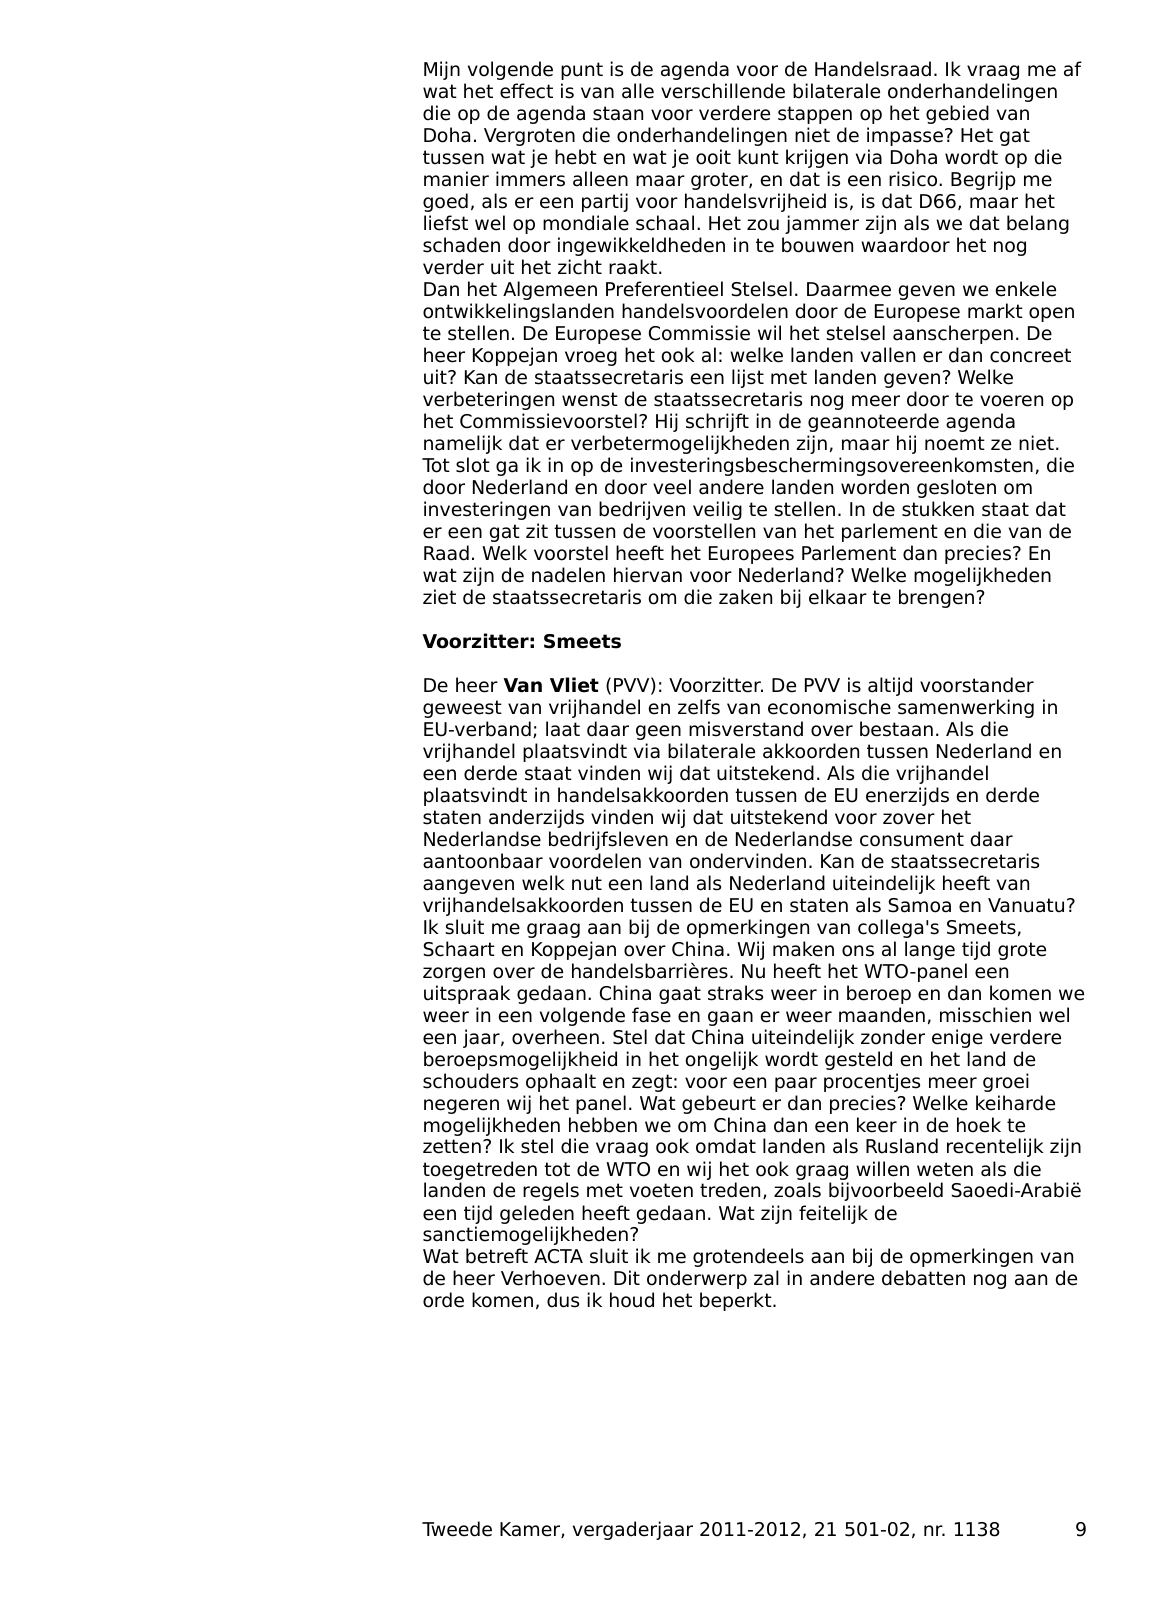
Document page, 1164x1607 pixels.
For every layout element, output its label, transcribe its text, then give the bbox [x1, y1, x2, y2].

text Mijn volgende punt is de agenda voor de Handelsraad. Ik vraag me af wat het effect is van alle verschillende bilaterale onderhandelingen die op de agenda staan voor verdere stappen op het gebied van Doha. Vergroten die onderhandelingen niet de impasse? Het gat tussen wat je hebt en wat je ooit kunt krijgen via Doha wordt op die manier immers alleen maar groter, en dat is een risico. Begrijp me goed, als er een partij voor handelsvrijheid is, is dat D66, maar het liefst wel op mondiale schaal. Het zou jammer zijn als we dat belang schaden door ingewikkeldheden in te bouwen waardoor het nog verder uit het zicht raakt. [422, 59, 1087, 279]
text Tot slot ga ik in op de investeringsbeschermingsovereenkomsten, die door Nederland en door veel andere landen worden gesloten om investeringen van bedrijven veilig te stellen. In de stukken staat dat er een gat zit tussen de voorstellen van het parlement en die van de Raad. Welk voorstel heeft het Europees Parlement dan precies? En wat zijn de nadelen hiervan voor Nederland? Welke mogelijkheden ziet de staatssecretaris om die zaken bij elkaar te brengen? [422, 455, 1087, 608]
text Ik sluit me graag aan bij de opmerkingen van collega's Smeets, Schaart en Koppejan over China. Wij maken ons al lange tijd grote zorgen over de handelsbarrières. Nu heeft het WTO-panel een uitspraak gedaan. China gaat straks weer in beroep en dan komen we weer in een volgende fase en gaan er weer maanden, misschien wel een jaar, overheen. Stel dat China uiteindelijk zonder enige verdere beroepsmogelijkheid in het ongelijk wordt gesteld en het land de schouders ophaalt en zegt: voor een paar procentjes meer groei negeren wij het panel. Wat gebeurt er dan precies? Welke keiharde mogelijkheden hebben we om China dan een keer in de hoek te zetten? Ik stel die vraag ook omdat landen als Rusland recentelijk zijn toegetreden tot de WTO en wij het ook graag willen weten als die landen de regels met voeten treden, zoals bijvoorbeeld Saoedi-Arabië een tijd geleden heeft gedaan. Wat zijn feitelijk de sanctiemogelijkheden? [422, 917, 1087, 1246]
text Wat betreft ACTA sluit ik me grotendeels aan bij de opmerkingen van de heer Verhoeven. Dit onderwerp zal in andere debatten nog aan de orde komen, dus ik houd het beperkt. [422, 1246, 1087, 1312]
text De heer Van Vliet (PVV): Voorzitter. De PVV is altijd voorstander geweest van vrijhandel en zelfs van economische samenwerking in EU-verband; laat daar geen misverstand over bestaan. Als die vrijhandel plaatsvindt via bilaterale akkoorden tussen Nederland en een derde staat vinden wij dat uitstekend. Als die vrijhandel plaatsvindt in handelsakkoorden tussen de EU enerzijds en derde staten anderzijds vinden wij dat uitstekend voor zover het Nederlandse bedrijfsleven en de Nederlandse consument daar aantoonbaar voordelen van ondervinden. Kan de staatssecretaris aangeven welk nut een land als Nederland uiteindelijk heeft van vrijhandelsakkoorden tussen de EU en staten als Samoa en Vanuatu? [422, 675, 1087, 917]
subtitle Voorzitter: Smeets [422, 631, 1087, 653]
text Dan het Algemeen Preferentieel Stelsel. Daarmee geven we enkele ontwikkelingslanden handelsvoordelen door de Europese markt open te stellen. De Europese Commissie wil het stelsel aanscherpen. De heer Koppejan vroeg het ook al: welke landen vallen er dan concreet uit? Kan de staatssecretaris een lijst met landen geven? Welke verbeteringen wenst de staatssecretaris nog meer door te voeren op het Commissievoorstel? Hij schrijft in de geannoteerde agenda namelijk dat er verbetermogelijkheden zijn, maar hij noemt ze niet. [422, 279, 1087, 455]
